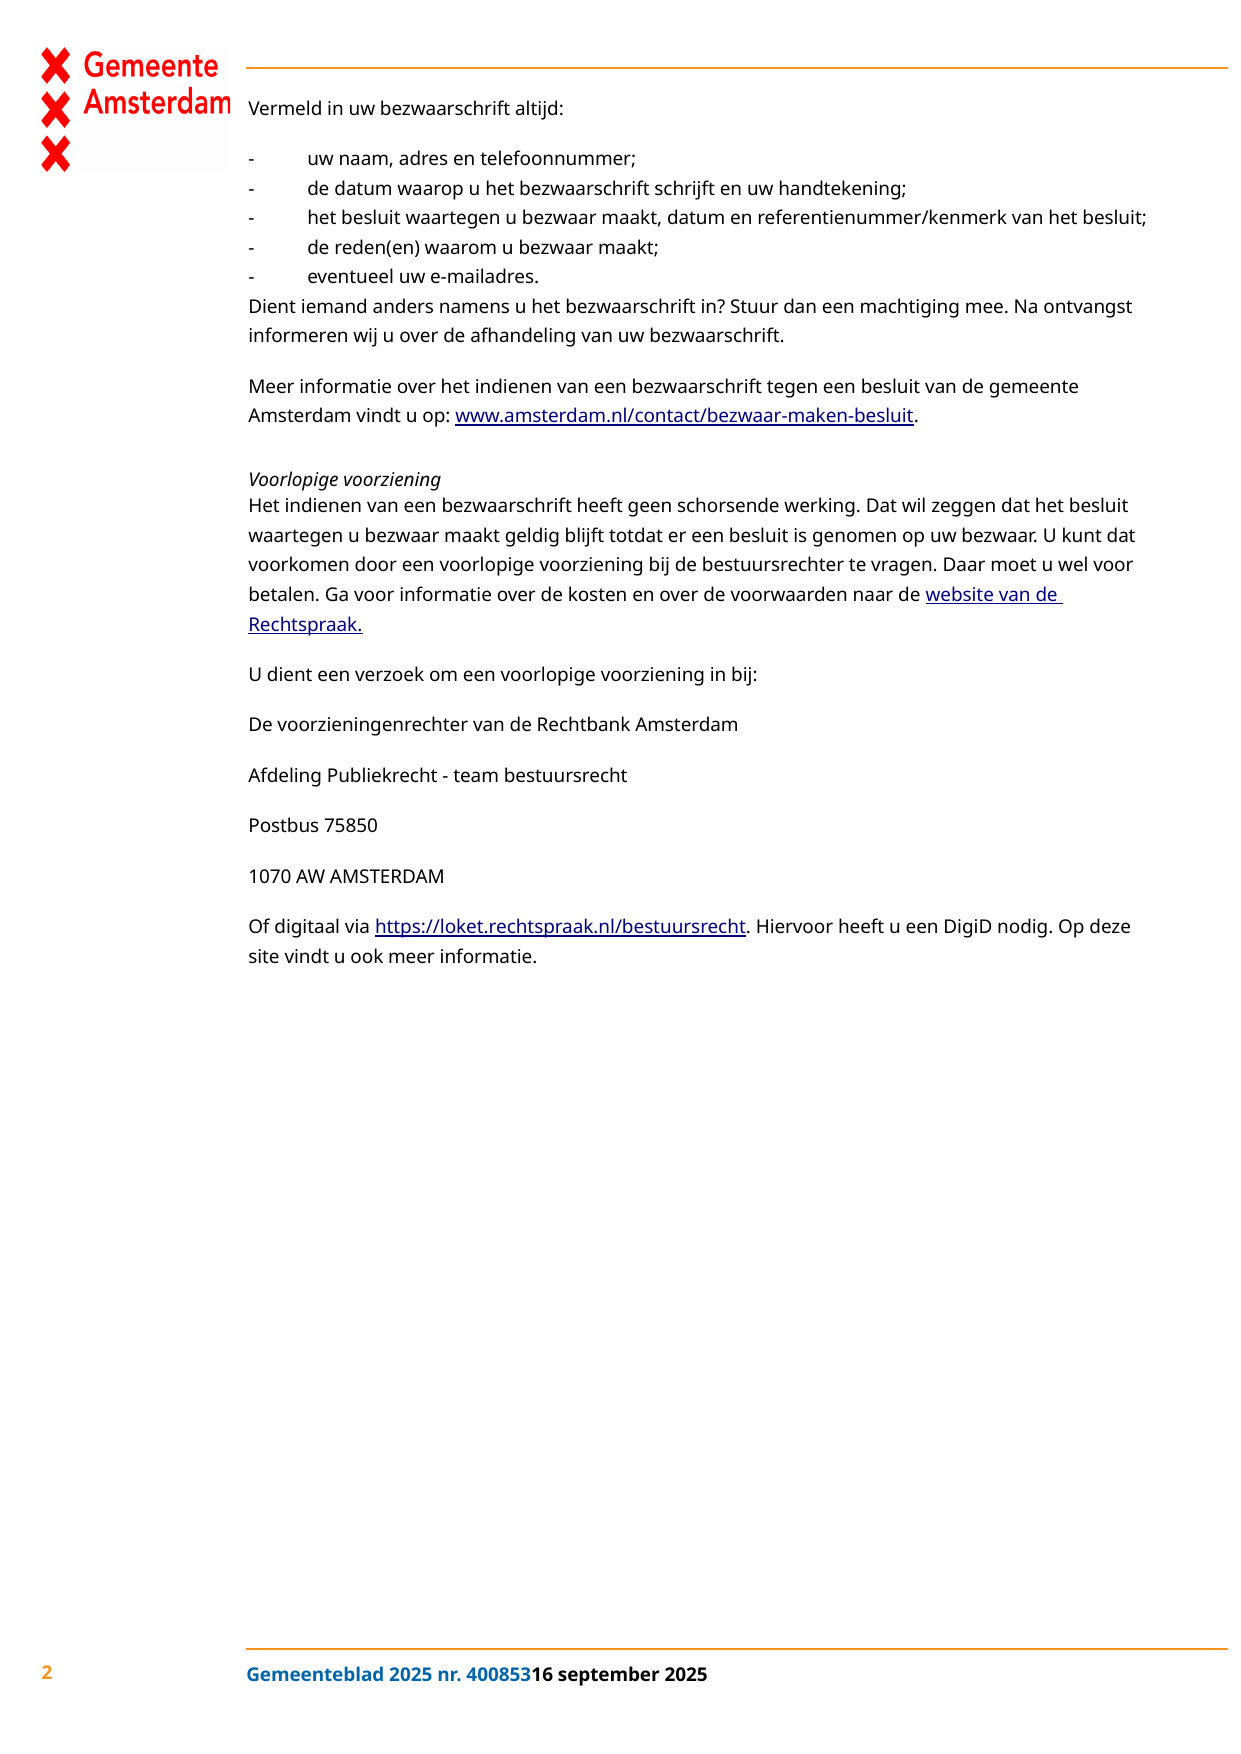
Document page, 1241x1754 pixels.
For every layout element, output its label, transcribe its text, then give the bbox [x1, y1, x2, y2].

text Meer informatie over het indienen van een bezwaarschrift tegen een besluit van de gemeente Amsterdam vindt u op: www.amsterdam.nl/contact/bezwaar-maken-besluit. [248, 373, 1152, 428]
list de datum waarop u het bezwaarschrift schrijft en uw handtekening; [248, 175, 1152, 201]
text Vermeld in uw bezwaarschrift altijd: [248, 95, 1152, 121]
list het besluit waartegen u bezwaar maakt, datum en referentienummer/kenmerk van het besluit; [248, 204, 1152, 230]
text Dient iemand anders namens u het bezwaarschrift in? Stuur dan een machtiging mee. Na ontvangst informeren wij u over de afhandeling van uw bezwaarschrift. [248, 293, 1152, 348]
list de reden(en) waarom u bezwaar maakt; [248, 234, 1152, 260]
text Voorlopige voorziening [248, 467, 1152, 492]
text Afdeling Publiekrecht - team bestuursrecht [248, 762, 1152, 788]
text 1070 AW AMSTERDAM [248, 863, 1152, 888]
text Het indienen van een bezwaarschrift heeft geen schorsende werking. Dat wil zeggen dat het besluit waartegen u bezwaar maakt geldig blijft totdat er een besluit is genomen op uw bezwaar. U kunt dat voorkomen door een voorlopige voorziening bij de bestuursrechter te vragen. Daar moet u wel voor betalen. Ga voor informatie over de kosten en over de voorwaarden naar de website van de Rechtspraak. [248, 492, 1152, 636]
text U dient een verzoek om een voorlopige voorziening in bij: [248, 661, 1152, 687]
list uw naam, adres en telefoonnummer; [248, 145, 1152, 171]
list eventueel uw e-mailadres. [248, 263, 1152, 289]
text De voorzieningenrechter van de Rechtbank Amsterdam [248, 712, 1152, 737]
text Of digitaal via https://loket.rechtspraak.nl/bestuursrecht. Hiervoor heeft u een DigiD nodig. Op deze site vindt u ook meer informatie. [248, 913, 1152, 968]
text Postbus 75850 [248, 812, 1152, 838]
picture [41, 47, 231, 172]
